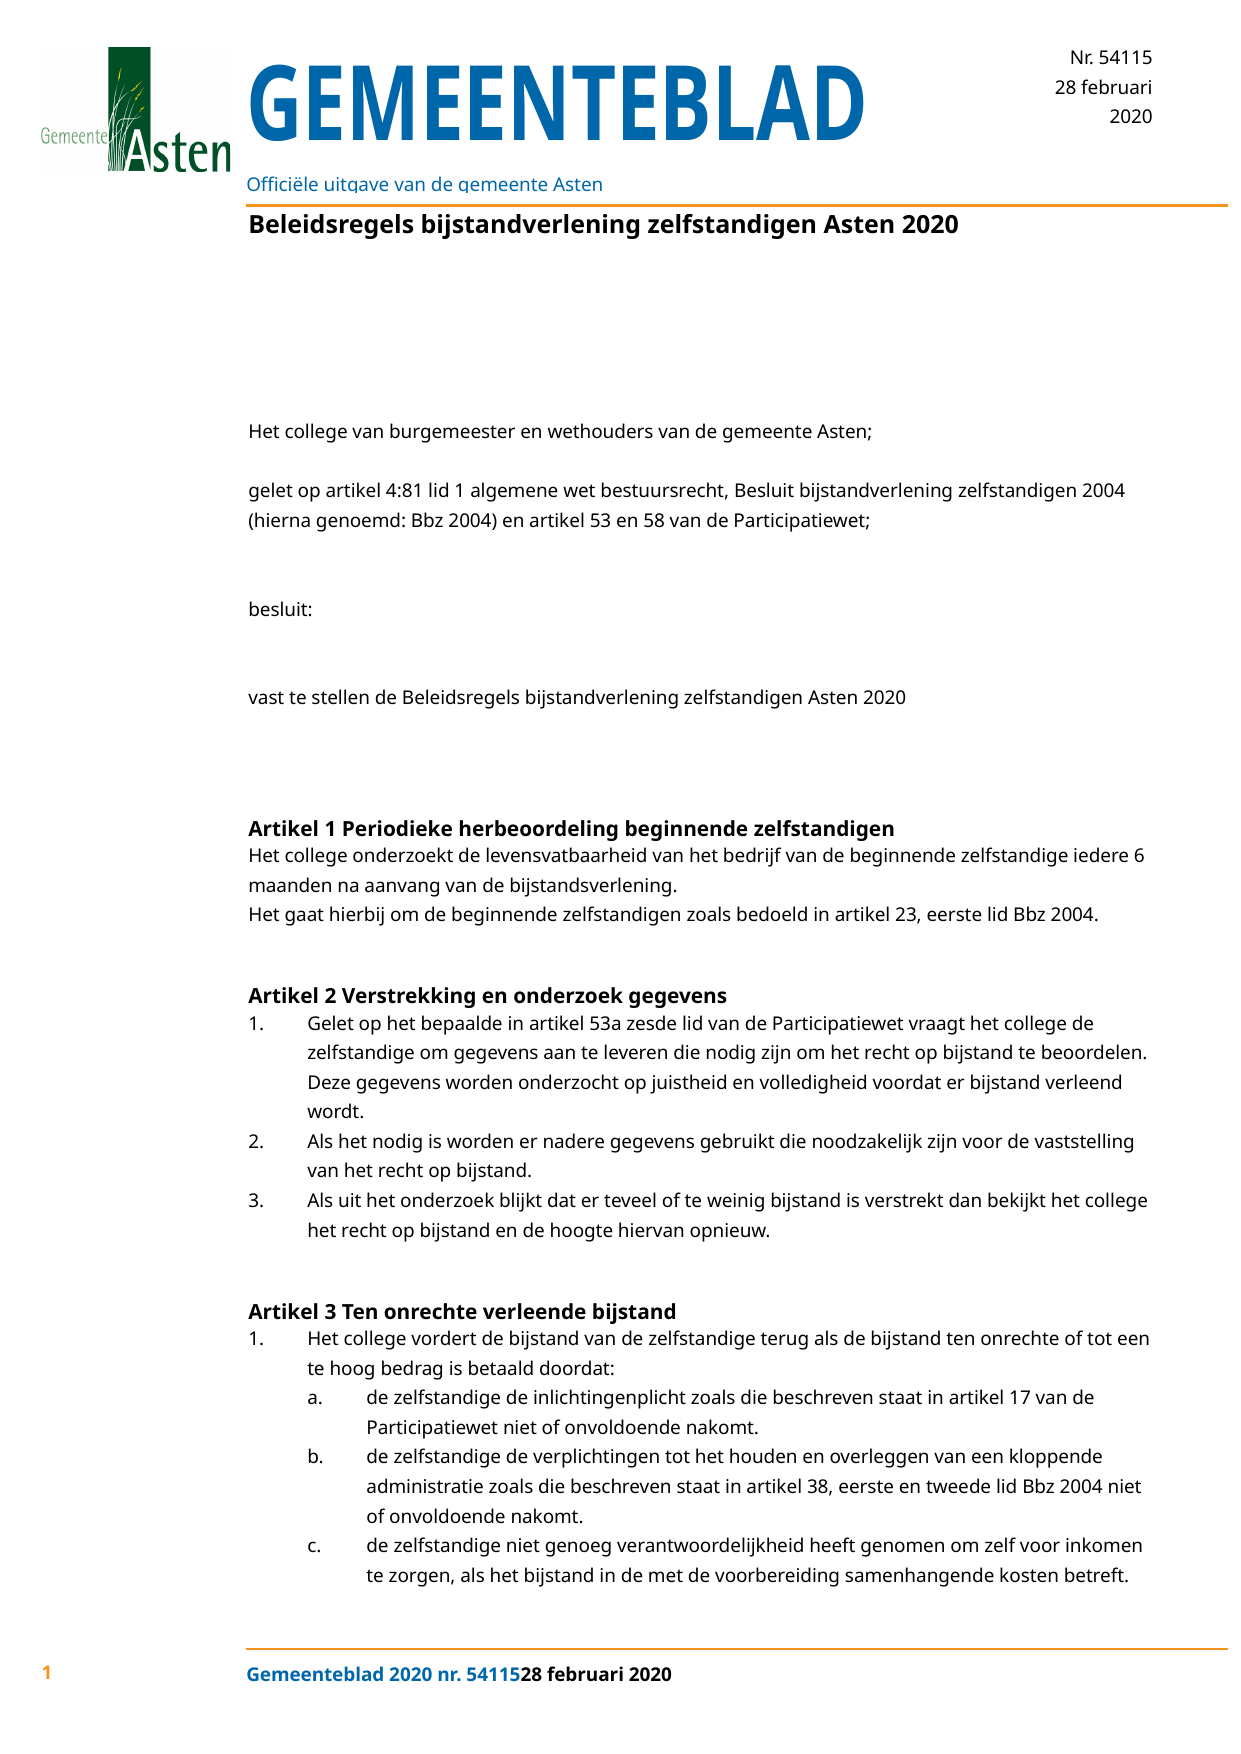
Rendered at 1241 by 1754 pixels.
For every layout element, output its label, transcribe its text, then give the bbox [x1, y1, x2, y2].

list Het college vordert de bijstand van de zelfstandige terug als de bijstand ten onrechte of tot een te hoog bedrag is betaald doordat: [248, 1325, 1152, 1381]
list de zelfstandige de inlichtingenplicht zoals die beschreven staat in artikel 17 van de Participatiewet niet of onvoldoende nakomt. [307, 1384, 1152, 1440]
text gelet op artikel 4:81 lid 1 algemene wet bestuursrecht, Besluit bijstandverlening zelfstandigen 2004 (hierna genoemd: Bbz 2004) en artikel 53 en 58 van de Participatiewet; [248, 477, 1152, 533]
list Als uit het onderzoek blijkt dat er teveel of te weinig bijstand is verstrekt dan bekijkt het college het recht op bijstand en de hoogte hiervan opnieuw. [248, 1187, 1152, 1243]
list Als het nodig is worden er nadere gegevens gebruikt die noodzakelijk zijn voor de vaststelling van het recht op bijstand. [248, 1128, 1152, 1183]
text Artikel 3 Ten onrechte verleende bijstand [248, 1297, 1152, 1325]
text besluit: [248, 596, 1152, 621]
text Artikel 2 Verstrekking en onderzoek gegevens [248, 981, 1152, 1010]
picture [41, 47, 231, 172]
text Artikel 1 Periodieke herbeoordeling beginnende zelfstandigen [248, 814, 1152, 842]
text vast te stellen de Beleidsregels bijstandverlening zelfstandigen Asten 2020 [248, 684, 1152, 710]
text Het gaat hierbij om de beginnende zelfstandigen zoals bedoeld in artikel 23, eerste lid Bbz 2004. [248, 901, 1152, 927]
text Het college van burgemeester en wethouders van de gemeente Asten; [248, 418, 1152, 444]
list Gelet op het bepaalde in artikel 53a zesde lid van de Participatiewet vraagt het college de zelfstandige om gegevens aan te leveren die nodig zijn om het recht op bijstand te beoordelen. Deze gegevens worden onderzocht op juistheid en volledigheid voordat er bijstand verleend wordt. [248, 1010, 1152, 1124]
text Het college onderzoekt de levensvatbaarheid van het bedrijf van de beginnende zelfstandige iedere 6 maanden na aanvang van de bijstandsverlening. [248, 842, 1152, 897]
text Beleidsregels bijstandverlening zelfstandigen Asten 2020 [248, 207, 1152, 241]
list de zelfstandige niet genoeg verantwoordelijkheid heeft genomen om zelf voor inkomen te zorgen, als het bijstand in de met de voorbereiding samenhangende kosten betreft. [307, 1532, 1152, 1588]
list de zelfstandige de verplichtingen tot het houden en overleggen van een kloppende administratie zoals die beschreven staat in artikel 38, eerste en tweede lid Bbz 2004 niet of onvoldoende nakomt. [307, 1444, 1152, 1528]
